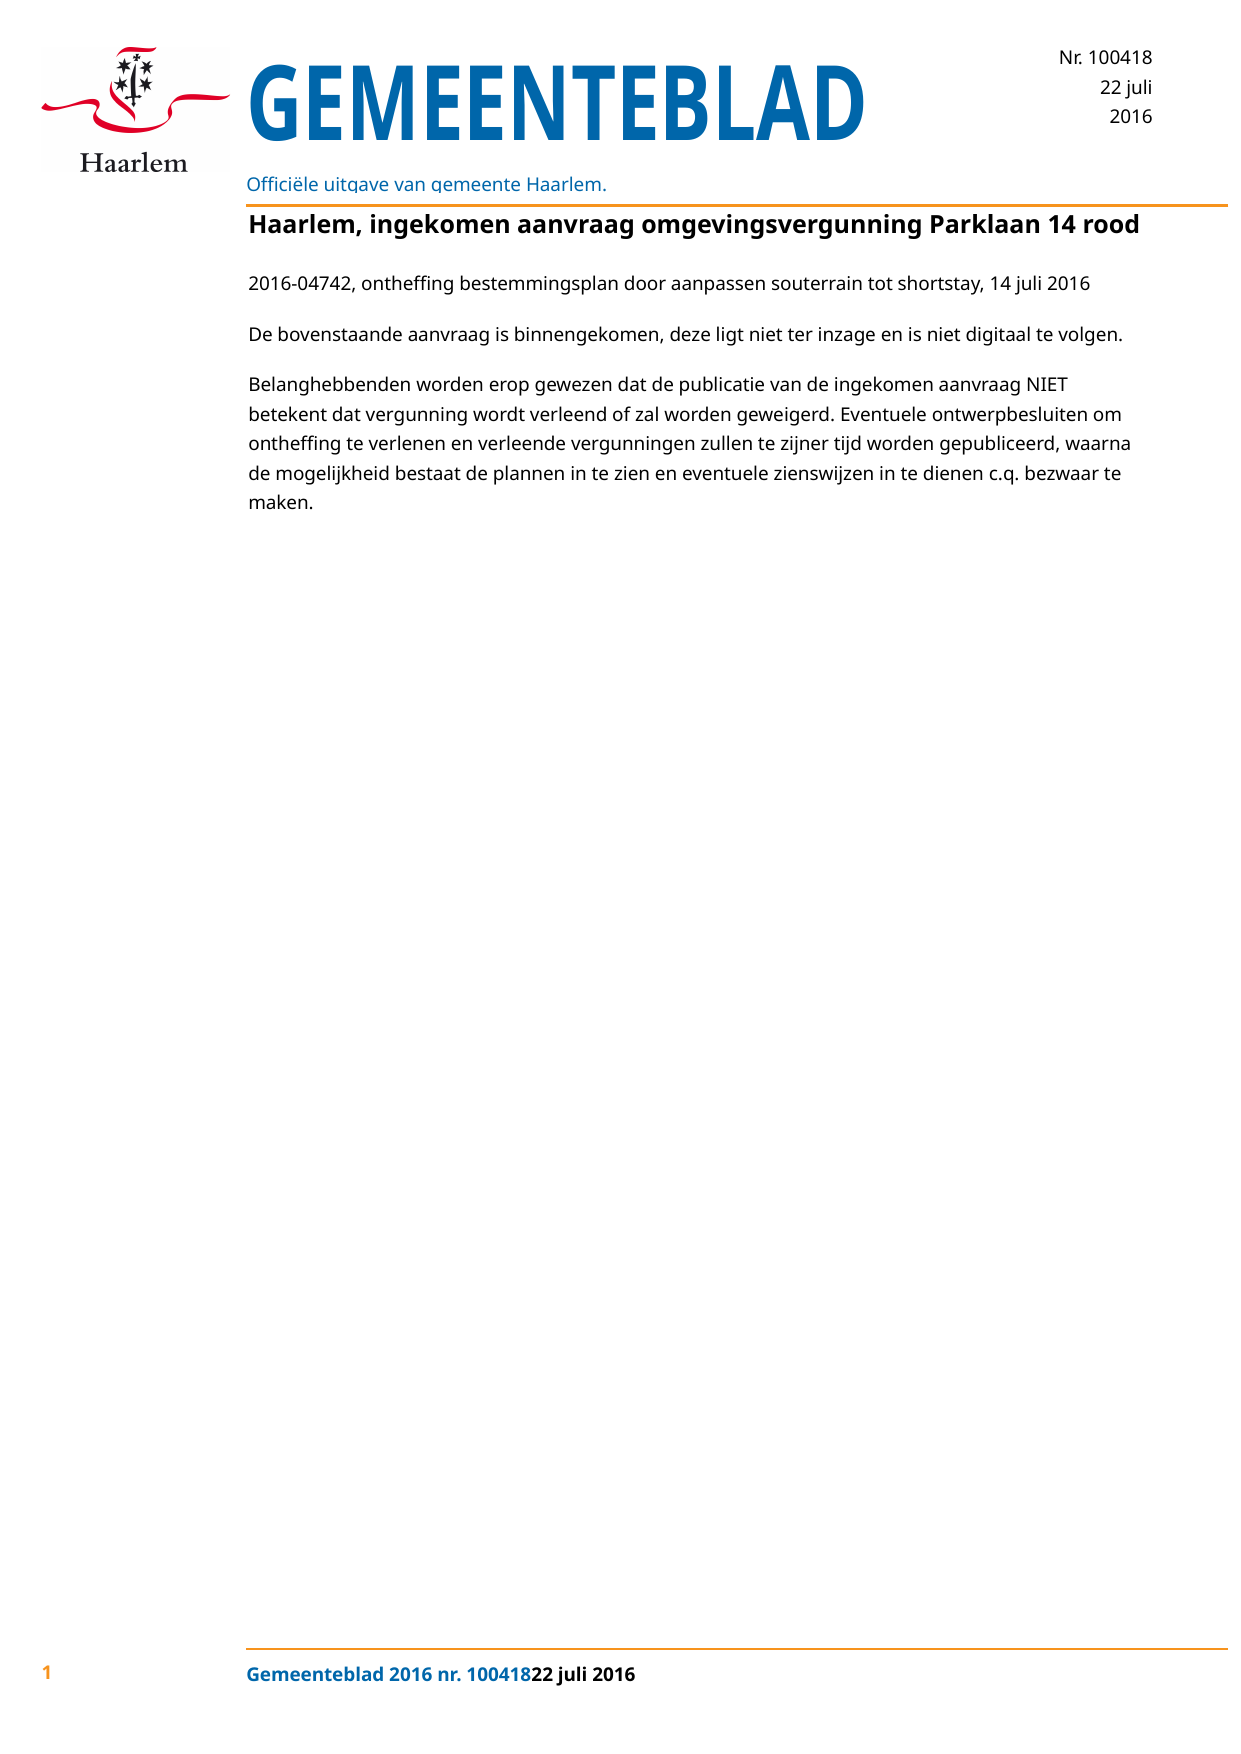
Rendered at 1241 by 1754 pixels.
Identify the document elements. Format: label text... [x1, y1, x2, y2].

picture [41, 47, 231, 172]
text Belanghebbenden worden erop gewezen dat de publicatie van de ingekomen aanvraag NIET betekent dat vergunning wordt verleend of zal worden geweigerd. Eventuele ontwerpbesluiten om ontheffing te verlenen en verleende vergunningen zullen te zijner tijd worden gepubliceerd, waarna de mogelijkheid bestaat de plannen in te zien en eventuele zienswijzen in te dienen c.q. bezwaar te maken. [248, 371, 1152, 515]
text 2016-04742, ontheffing bestemmingsplan door aanpassen souterrain tot shortstay, 14 juli 2016 [248, 270, 1152, 296]
text Haarlem, ingekomen aanvraag omgevingsvergunning Parklaan 14 rood [248, 207, 1152, 241]
text De bovenstaande aanvraag is binnengekomen, deze ligt niet ter inzage en is niet digitaal te volgen. [248, 321, 1152, 346]
